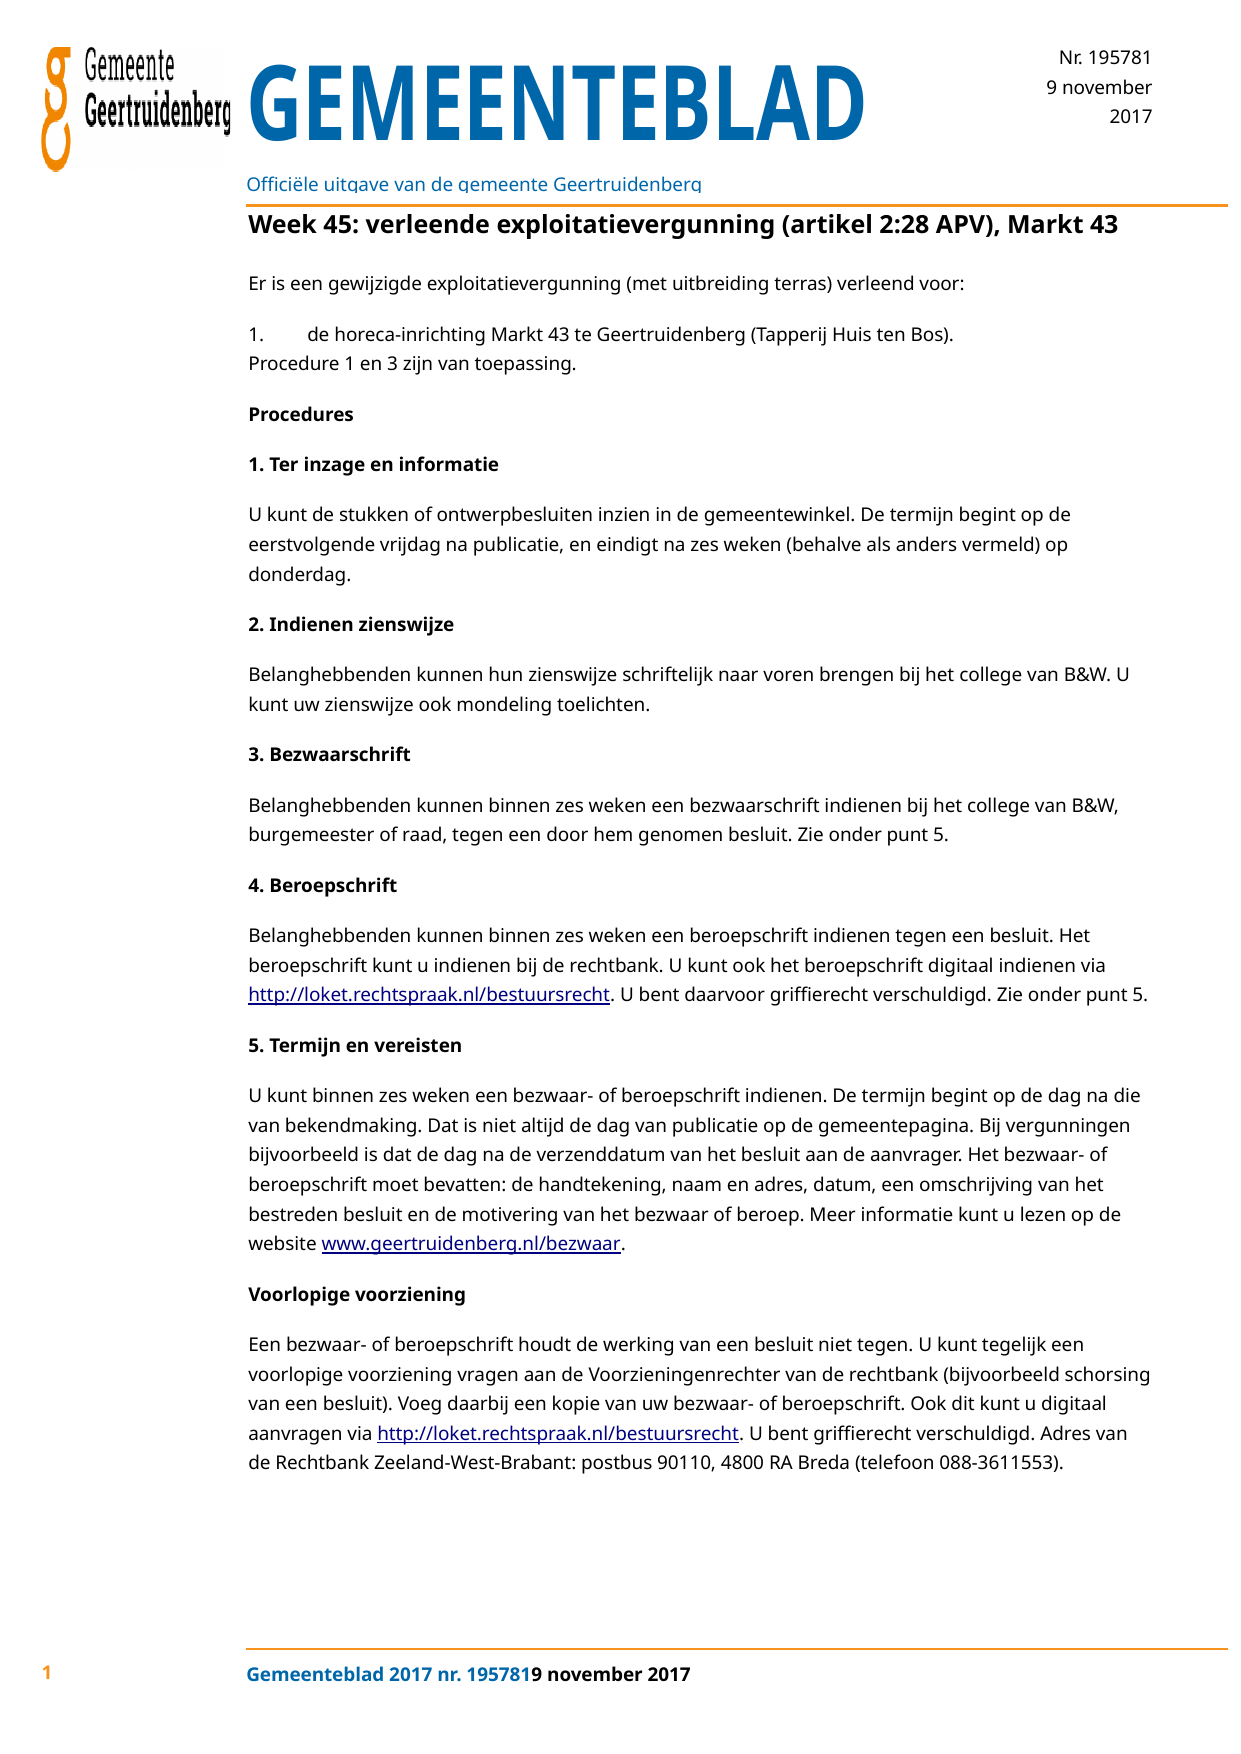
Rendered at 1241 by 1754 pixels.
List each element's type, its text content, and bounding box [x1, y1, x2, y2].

text U kunt binnen zes weken een bezwaar- of beroepschrift indienen. De termijn begint op de dag na die van bekendmaking. Dat is niet altijd de dag van publicatie op de gemeentepagina. Bij vergunningen bijvoorbeeld is dat de dag na de verzenddatum van het besluit aan de aanvrager. Het bezwaar- of beroepschrift moet bevatten: de handtekening, naam en adres, datum, een omschrijving van het bestreden besluit en de motivering van het bezwaar of beroep. Meer informatie kunt u lezen op de website www.geertruidenberg.nl/bezwaar. [248, 1082, 1152, 1256]
text 1. Ter inzage en informatie [248, 451, 1152, 477]
text Week 45: verleende exploitatievergunning (artikel 2:28 APV), Markt 43 [248, 207, 1152, 241]
text Er is een gewijzigde exploitatievergunning (met uitbreiding terras) verleend voor: [248, 270, 1152, 296]
text Een bezwaar- of beroepschrift houdt de werking van een besluit niet tegen. U kunt tegelijk een voorlopige voorziening vragen aan de Voorzieningenrechter van de rechtbank (bijvoorbeeld schorsing van een besluit). Voeg daarbij een kopie van uw bezwaar- of beroepschrift. Ook dit kunt u digitaal aanvragen via http://loket.rechtspraak.nl/bestuursrecht. U bent griffierecht verschuldigd. Adres van de Rechtbank Zeeland-West-Brabant: postbus 90110, 4800 RA Breda (telefoon 088-3611553). [248, 1331, 1152, 1475]
text 3. Bezwaarschrift [248, 742, 1152, 767]
text Procedures [248, 401, 1152, 426]
text Procedure 1 en 3 zijn van toepassing. [248, 350, 1152, 376]
text Belanghebbenden kunnen binnen zes weken een bezwaarschrift indienen bij het college van B&W, burgemeester of raad, tegen een door hem genomen besluit. Zie onder punt 5. [248, 792, 1152, 847]
text Belanghebbenden kunnen hun zienswijze schriftelijk naar voren brengen bij het college van B&W. U kunt uw zienswijze ook mondeling toelichten. [248, 662, 1152, 717]
text 4. Beroepschrift [248, 872, 1152, 898]
picture [41, 47, 231, 172]
text Belanghebbenden kunnen binnen zes weken een beroepschrift indienen tegen een besluit. Het beroepschrift kunt u indienen bij de rechtbank. U kunt ook het beroepschrift digitaal indienen via http://loket.rechtspraak.nl/bestuursrecht. U bent daarvoor griffierecht verschuldigd. Zie onder punt 5. [248, 922, 1152, 1007]
text 2. Indienen zienswijze [248, 611, 1152, 637]
list de horeca-inrichting Markt 43 te Geertruidenberg (Tapperij Huis ten Bos). [248, 321, 1152, 346]
text U kunt de stukken of ontwerpbesluiten inzien in de gemeentewinkel. De termijn begint op de eerstvolgende vrijdag na publicatie, en eindigt na zes weken (behalve als anders vermeld) op donderdag. [248, 502, 1152, 586]
text 5. Termijn en vereisten [248, 1032, 1152, 1058]
text Voorlopige voorziening [248, 1281, 1152, 1306]
